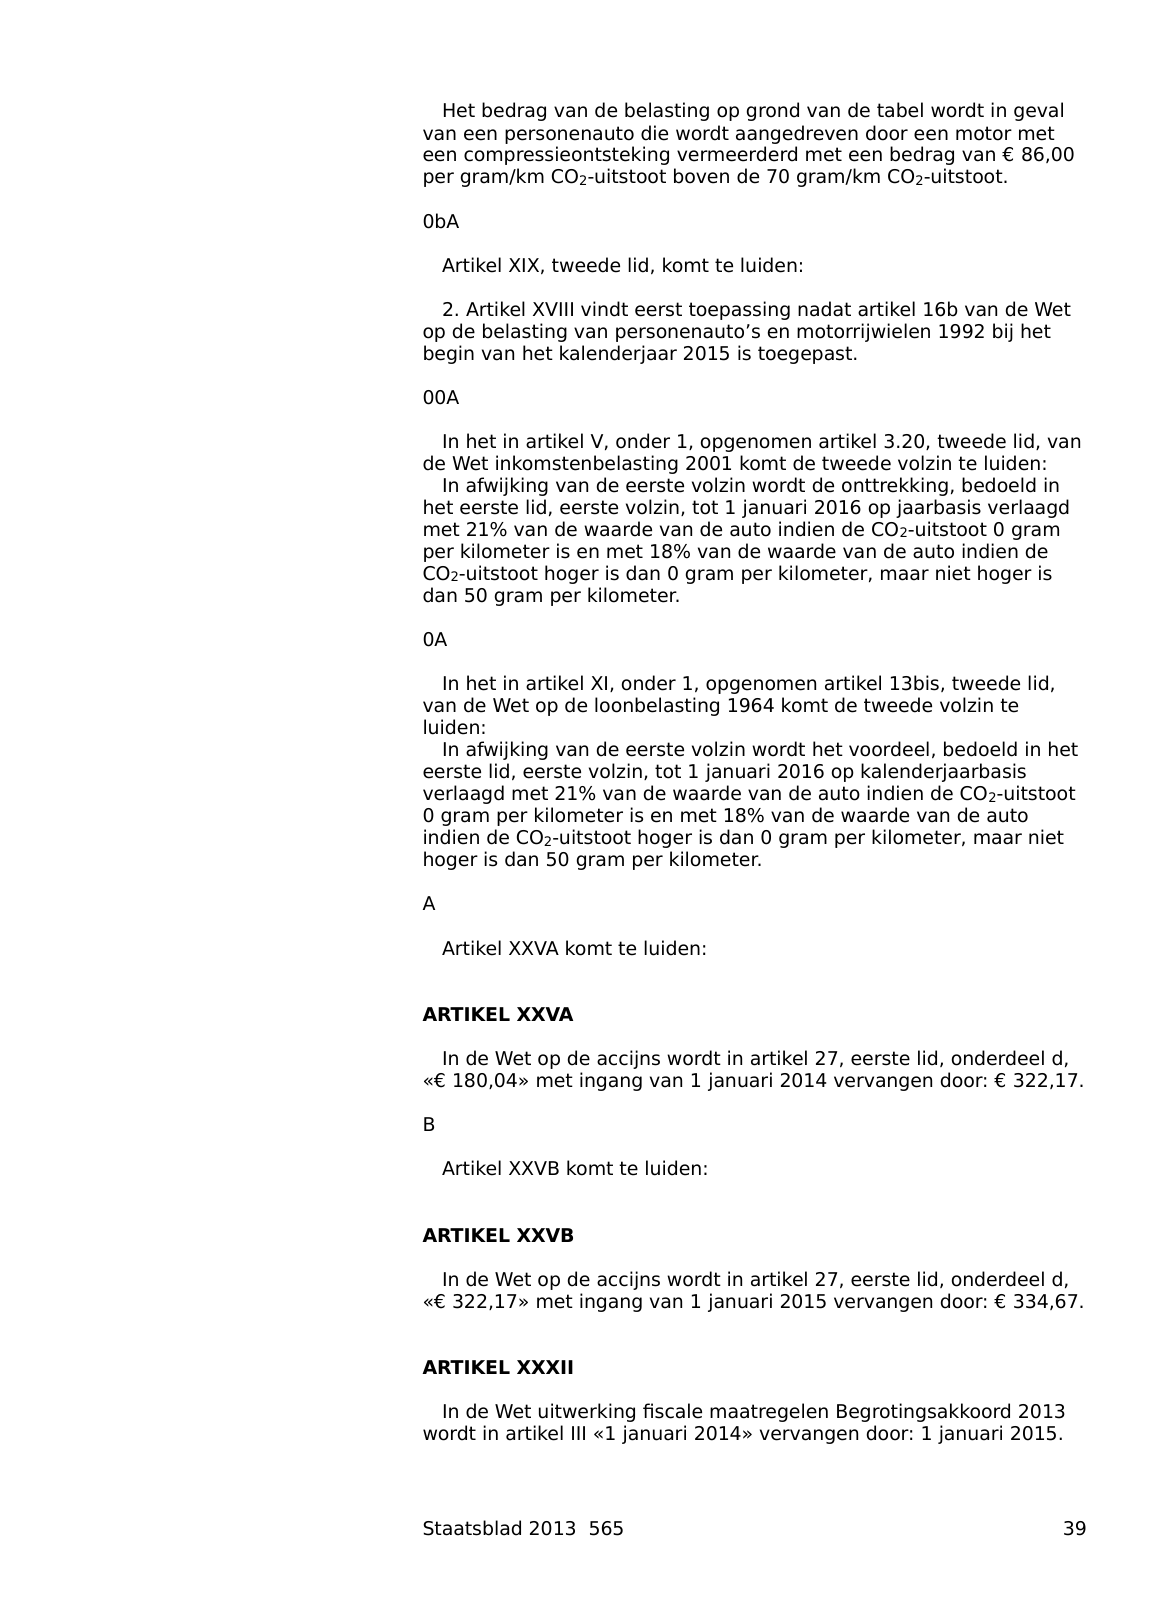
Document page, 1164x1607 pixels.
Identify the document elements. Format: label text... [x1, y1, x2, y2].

text In afwijking van de eerste volzin wordt de onttrekking, bedoeld in het eerste lid, eerste volzin, tot 1 januari 2016 op jaarbasis verlaagd met 21% van de waarde van de auto indien de CO2-uitstoot 0 gram per kilometer is en met 18% van de waarde van de auto indien de CO2-uitstoot hoger is dan 0 gram per kilometer, maar niet hoger is dan 50 gram per kilometer. [422, 475, 1087, 607]
text B [422, 1114, 1087, 1136]
text In de Wet uitwerking fiscale maatregelen Begrotingsakkoord 2013 wordt in artikel III «1 januari 2014» vervangen door: 1 januari 2015. [422, 1401, 1087, 1445]
text In de Wet op de accijns wordt in artikel 27, eerste lid, onderdeel d, «€ 180,04» met ingang van 1 januari 2014 vervangen door: € 322,17. [422, 1048, 1087, 1092]
text 00A [422, 387, 1087, 409]
text In het in artikel XI, onder 1, opgenomen artikel 13bis, tweede lid, van de Wet op de loonbelasting 1964 komt de tweede volzin te luiden: [422, 673, 1087, 739]
text 0A [422, 629, 1087, 651]
subtitle ARTIKEL XXVA [422, 1004, 1087, 1026]
subtitle ARTIKEL XXVB [422, 1225, 1087, 1247]
text A [422, 893, 1087, 915]
text Artikel XXVA komt te luiden: [422, 937, 1087, 959]
text In het in artikel V, onder 1, opgenomen artikel 3.20, tweede lid, van de Wet inkomstenbelasting 2001 komt de tweede volzin te luiden: [422, 431, 1087, 475]
text In de Wet op de accijns wordt in artikel 27, eerste lid, onderdeel d, «€ 322,17» met ingang van 1 januari 2015 vervangen door: € 334,67. [422, 1269, 1087, 1313]
text Artikel XIX, tweede lid, komt te luiden: [422, 255, 1087, 277]
subtitle ARTIKEL XXXII [422, 1357, 1087, 1379]
text In afwijking van de eerste volzin wordt het voordeel, bedoeld in het eerste lid, eerste volzin, tot 1 januari 2016 op kalenderjaarbasis verlaagd met 21% van de waarde van de auto indien de CO2-uitstoot 0 gram per kilometer is en met 18% van de waarde van de auto indien de CO2-uitstoot hoger is dan 0 gram per kilometer, maar niet hoger is dan 50 gram per kilometer. [422, 739, 1087, 871]
text Het bedrag van de belasting op grond van de tabel wordt in geval van een personenauto die wordt aangedreven door een motor met een compressieontsteking vermeerderd met een bedrag van € 86,00 per gram/km CO2-uitstoot boven de 70 gram/km CO2-uitstoot. [422, 100, 1087, 188]
text 2. Artikel XVIII vindt eerst toepassing nadat artikel 16b van de Wet op de belasting van personenauto’s en motorrijwielen 1992 bij het begin van het kalenderjaar 2015 is toegepast. [422, 299, 1087, 365]
text Artikel XXVB komt te luiden: [422, 1158, 1087, 1180]
text 0bA [422, 211, 1087, 232]
